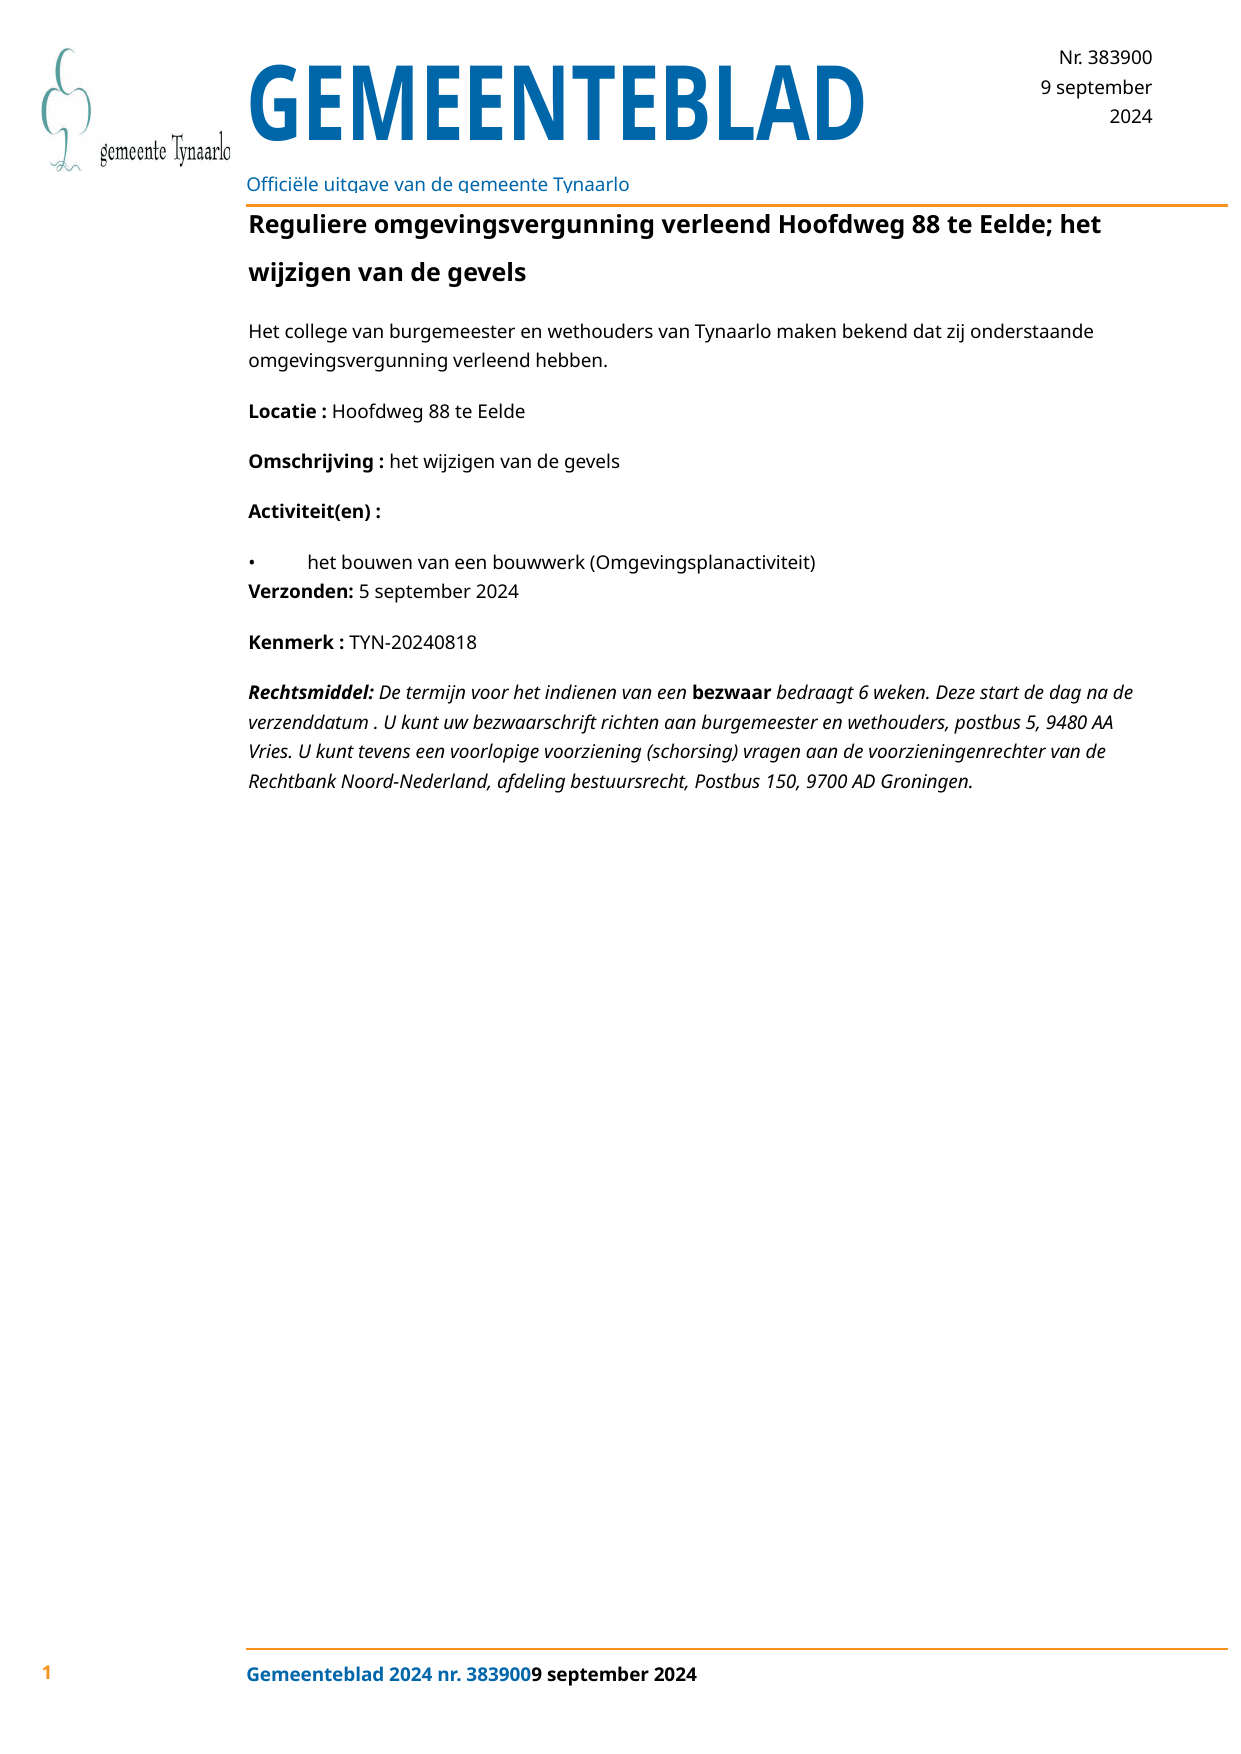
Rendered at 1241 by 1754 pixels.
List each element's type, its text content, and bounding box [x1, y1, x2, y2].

list het bouwen van een bouwwerk (Omgevingsplanactiviteit) [248, 549, 1152, 575]
text Activiteit(en) : [248, 499, 1152, 524]
text Rechtsmiddel: De termijn voor het indienen van een bezwaar bedraagt 6 weken. Deze start de dag na de verzenddatum . U kunt uw bezwaarschrift richten aan burgemeester en wethouders, postbus 5, 9480 AA Vries. U kunt tevens een voorlopige voorziening (schorsing) vragen aan de voorzieningenrechter van de Rechtbank Noord-Nederland, afdeling bestuursrecht, Postbus 150, 9700 AD Groningen. [248, 679, 1152, 794]
text Kenmerk : TYN-20240818 [248, 629, 1152, 655]
text Omschrijving : het wijzigen van de gevels [248, 448, 1152, 474]
text Reguliere omgevingsvergunning verleend Hoofdweg 88 te Eelde; het wijzigen van de gevels [248, 207, 1152, 288]
text Verzonden: 5 september 2024 [248, 579, 1152, 604]
picture [41, 47, 231, 172]
text Locatie : Hoofdweg 88 te Eelde [248, 398, 1152, 424]
text Het college van burgemeester en wethouders van Tynaarlo maken bekend dat zij onderstaande omgevingsvergunning verleend hebben. [248, 318, 1152, 373]
